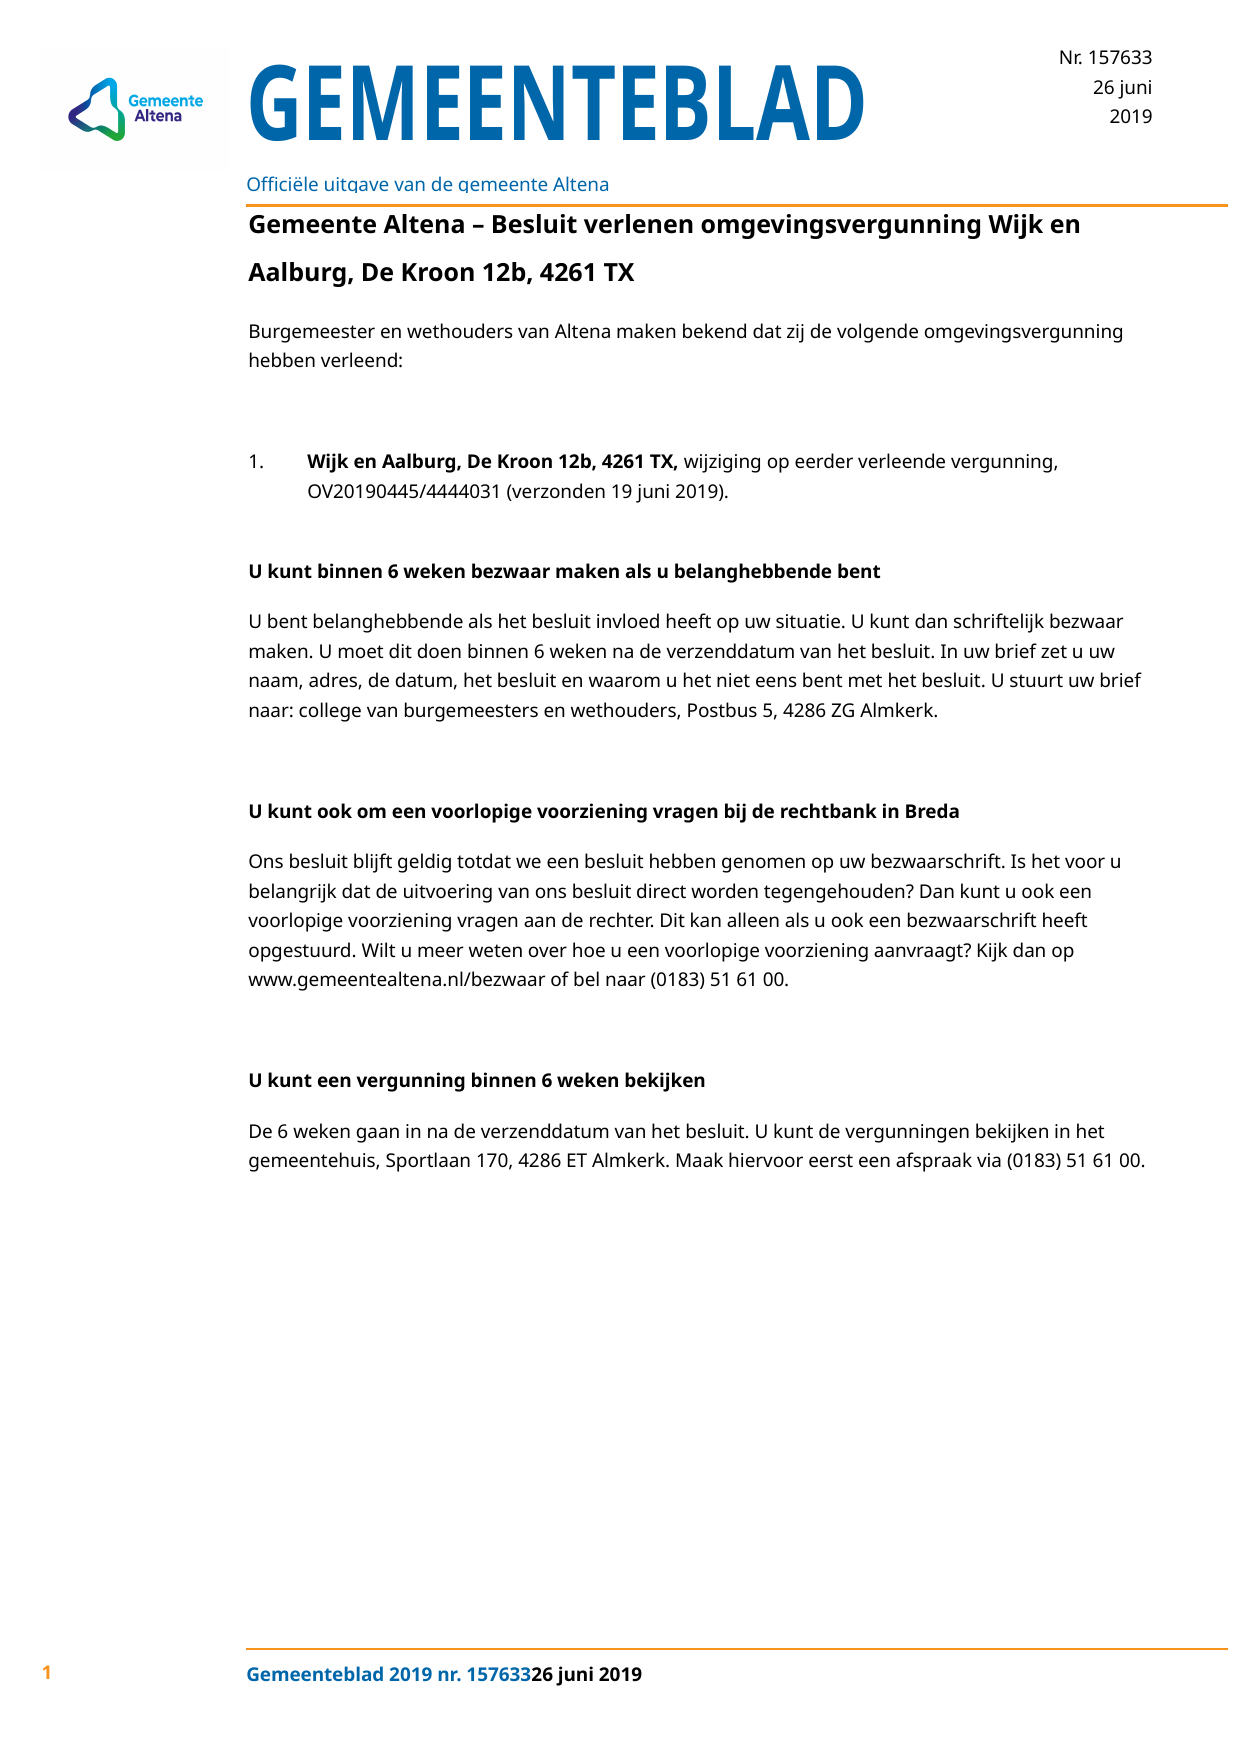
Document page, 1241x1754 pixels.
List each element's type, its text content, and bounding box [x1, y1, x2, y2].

text Gemeente Altena – Besluit verlenen omgevingsvergunning Wijk en Aalburg, De Kroon 12b, 4261 TX [248, 207, 1152, 288]
text Ons besluit blijft geldig totdat we een besluit hebben genomen op uw bezwaarschrift. Is het voor u belangrijk dat de uitvoering van ons besluit direct worden tegengehouden? Dan kunt u ook een voorlopige voorziening vragen aan de rechter. Dit kan alleen als u ook een bezwaarschrift heeft opgestuurd. Wilt u meer weten over hoe u een voorlopige voorziening aanvraagt? Kijk dan op www.gemeentealtena.nl/bezwaar of bel naar (0183) 51 61 00. [248, 848, 1152, 992]
text U kunt binnen 6 weken bezwaar maken als u belanghebbende bent [248, 558, 1152, 584]
list Wijk en Aalburg, De Kroon 12b, 4261 TX, wijziging op eerder verleende vergunning, OV20190445/4444031 (verzonden 19 juni 2019). [248, 448, 1152, 504]
text U kunt ook om een voorlopige voorziening vragen bij de rechtbank in Breda [248, 798, 1152, 824]
text Burgemeester en wethouders van Altena maken bekend dat zij de volgende omgevingsvergunning hebben verleend: [248, 318, 1152, 373]
text De 6 weken gaan in na de verzenddatum van het besluit. U kunt de vergunningen bekijken in het gemeentehuis, Sportlaan 170, 4286 ET Almkerk. Maak hiervoor eerst een afspraak via (0183) 51 61 00. [248, 1118, 1152, 1173]
text U bent belanghebbende als het besluit invloed heeft op uw situatie. U kunt dan schriftelijk bezwaar maken. U moet dit doen binnen 6 weken na de verzenddatum van het besluit. In uw brief zet u uw naam, adres, de datum, het besluit en waarom u het niet eens bent met het besluit. U stuurt uw brief naar: college van burgemeesters en wethouders, Postbus 5, 4286 ZG Almkerk. [248, 608, 1152, 723]
picture [41, 47, 231, 172]
text U kunt een vergunning binnen 6 weken bekijken [248, 1067, 1152, 1093]
